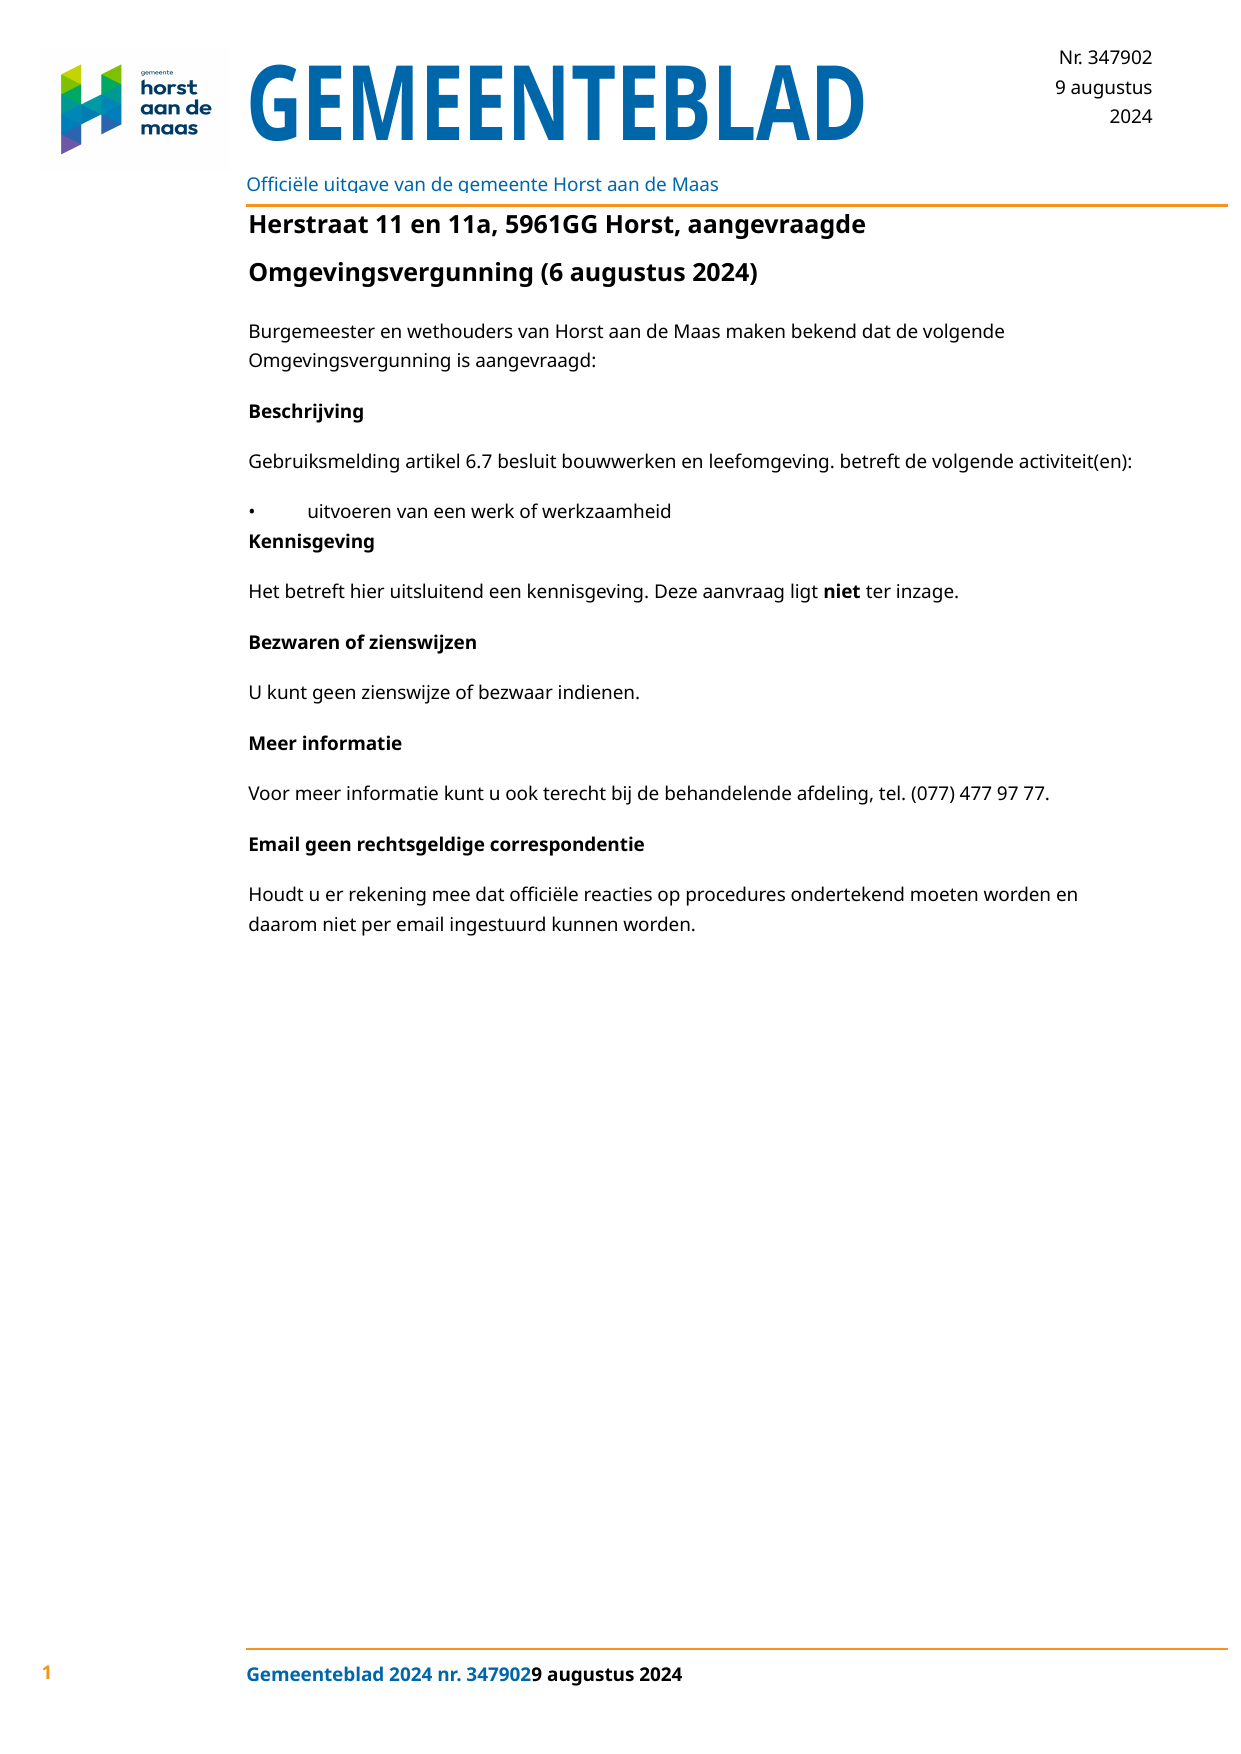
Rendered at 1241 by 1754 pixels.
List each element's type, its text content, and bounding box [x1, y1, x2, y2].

text Herstraat 11 en 11a, 5961GG Horst, aangevraagde Omgevingsvergunning (6 augustus 2024) [248, 207, 1152, 288]
text Kennisgeving [248, 528, 1152, 554]
text Gebruiksmelding artikel 6.7 besluit bouwwerken en leefomgeving. betreft de volgende activiteit(en): [248, 448, 1152, 474]
text Voor meer informatie kunt u ook terecht bij de behandelende afdeling, tel. (077) 477 97 77. [248, 780, 1152, 806]
text Het betreft hier uitsluitend een kennisgeving. Deze aanvraag ligt niet ter inzage. [248, 579, 1152, 604]
text Email geen rechtsgeldige correspondentie [248, 831, 1152, 857]
picture [41, 47, 231, 172]
text U kunt geen zienswijze of bezwaar indienen. [248, 679, 1152, 705]
text Beschrijving [248, 398, 1152, 424]
text Meer informatie [248, 730, 1152, 756]
text Burgemeester en wethouders van Horst aan de Maas maken bekend dat de volgende Omgevingsvergunning is aangevraagd: [248, 318, 1152, 373]
text Houdt u er rekening mee dat officiële reacties op procedures ondertekend moeten worden en daarom niet per email ingestuurd kunnen worden. [248, 881, 1152, 937]
list uitvoeren van een werk of werkzaamheid [248, 499, 1152, 524]
text Bezwaren of zienswijzen [248, 629, 1152, 655]
